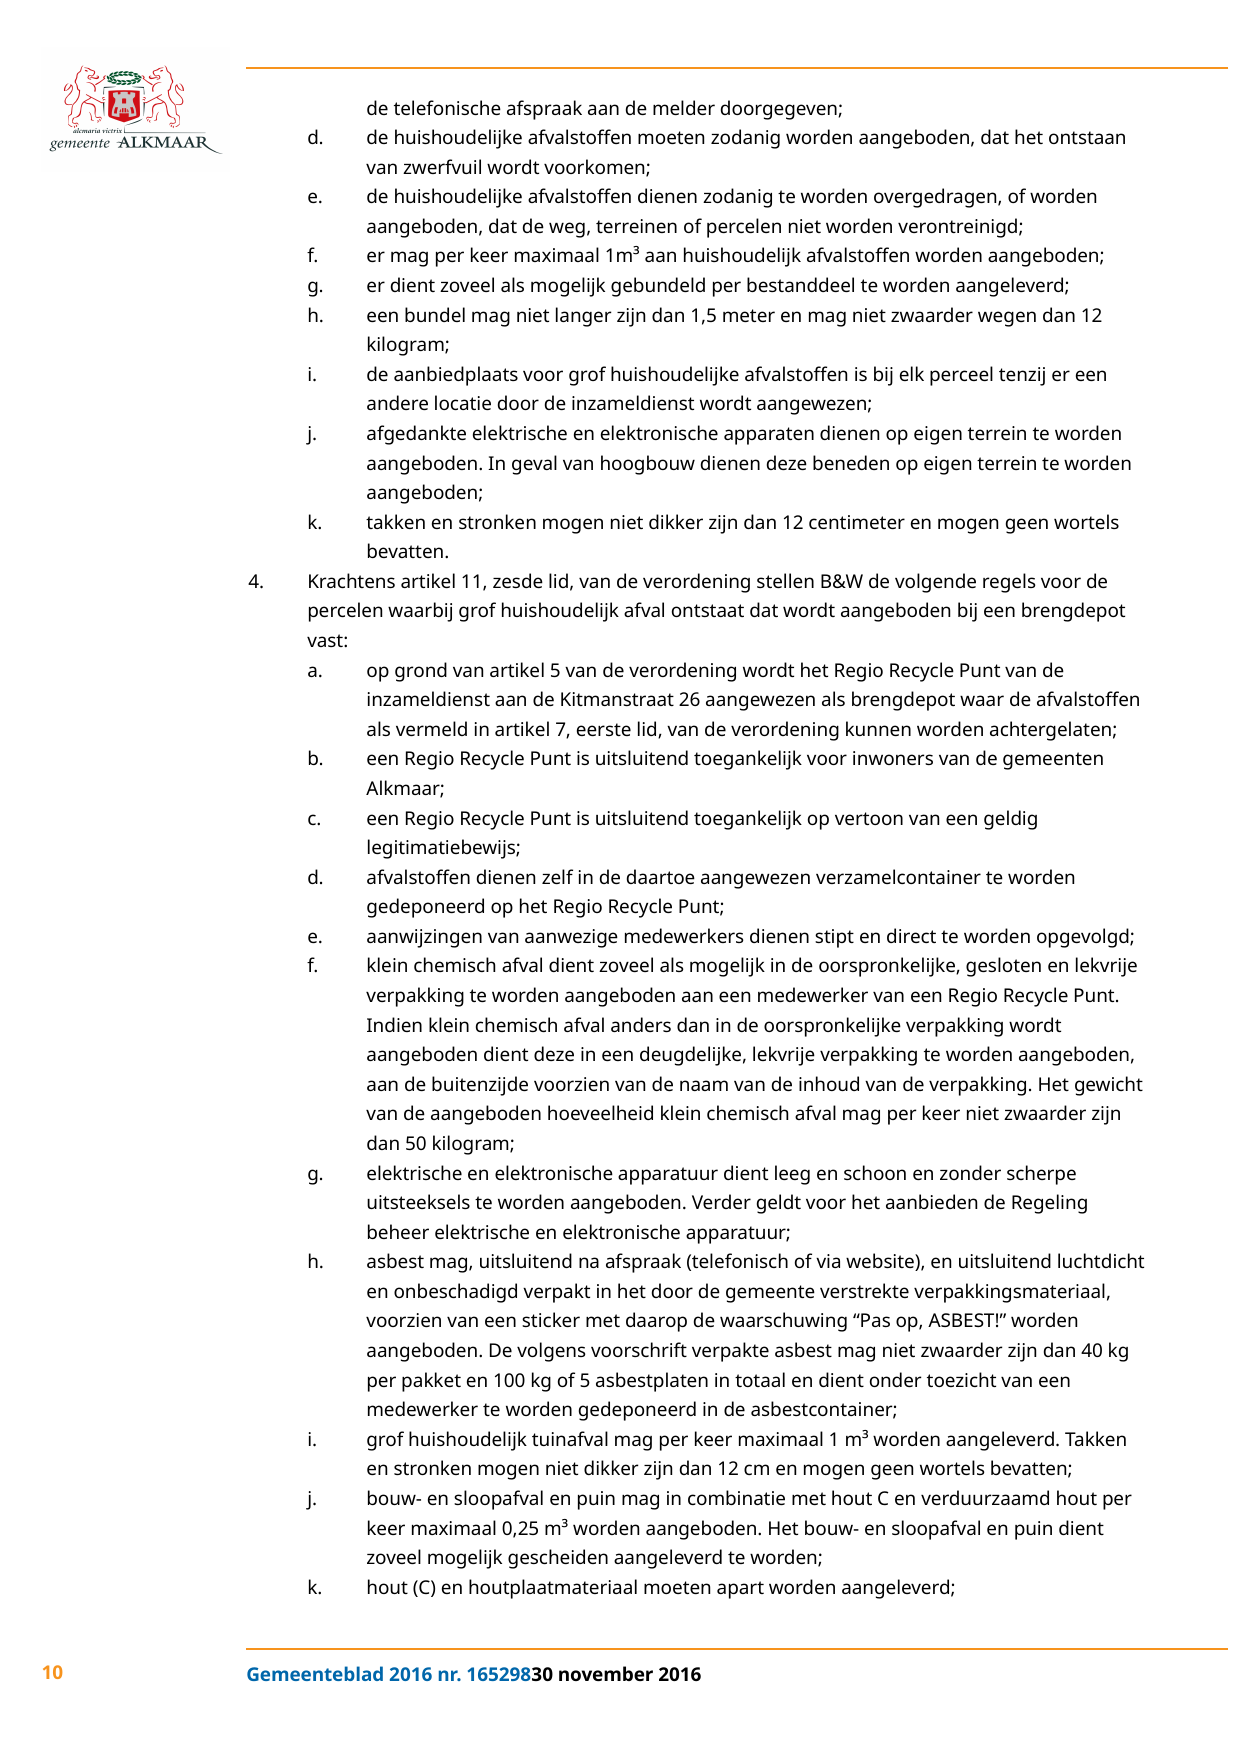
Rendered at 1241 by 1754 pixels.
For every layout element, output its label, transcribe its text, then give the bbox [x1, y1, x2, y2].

list hout (C) en houtplaatmateriaal moeten apart worden aangeleverd; [307, 1574, 1152, 1600]
list aanwijzingen van aanwezige medewerkers dienen stipt en direct te worden opgevolgd; [307, 923, 1152, 949]
picture [41, 47, 231, 172]
list de huishoudelijke afvalstoffen moeten zodanig worden aangeboden, dat het ontstaan van zwerfvuil wordt voorkomen; [307, 124, 1152, 180]
list klein chemisch afval dient zoveel als mogelijk in de oorspronkelijke, gesloten en lekvrije verpakking te worden aangeboden aan een medewerker van een Regio Recycle Punt. Indien klein chemisch afval anders dan in de oorspronkelijke verpakking wordt aangeboden dient deze in een deugdelijke, lekvrije verpakking te worden aangeboden, aan de buitenzijde voorzien van de naam van de inhoud van de verpakking. Het gewicht van de aangeboden hoeveelheid klein chemisch afval mag per keer niet zwaarder zijn dan 50 kilogram; [307, 953, 1152, 1156]
list elektrische en elektronische apparatuur dient leeg en schoon en zonder scherpe uitsteeksels te worden aangeboden. Verder geldt voor het aanbieden de Regeling beheer elektrische en elektronische apparatuur; [307, 1160, 1152, 1245]
list de aanbiedplaats voor grof huishoudelijke afvalstoffen is bij elk perceel tenzij er een andere locatie door de inzameldienst wordt aangewezen; [307, 361, 1152, 416]
list afgedankte elektrische en elektronische apparaten dienen op eigen terrein te worden aangeboden. In geval van hoogbouw dienen deze beneden op eigen terrein te worden aangeboden; [307, 420, 1152, 505]
list Krachtens artikel 11, zesde lid, van de verordening stellen B&W de volgende regels voor de percelen waarbij grof huishoudelijk afval ontstaat dat wordt aangeboden bij een brengdepot vast: [248, 568, 1152, 653]
list afvalstoffen dienen zelf in de daartoe aangewezen verzamelcontainer te worden gedeponeerd op het Regio Recycle Punt; [307, 864, 1152, 919]
list op grond van artikel 5 van de verordening wordt het Regio Recycle Punt van de inzameldienst aan de Kitmanstraat 26 aangewezen als brengdepot waar de afvalstoffen als vermeld in artikel 7, eerste lid, van de verordening kunnen worden achtergelaten; [307, 657, 1152, 742]
list een Regio Recycle Punt is uitsluitend toegankelijk op vertoon van een geldig legitimatiebewijs; [307, 805, 1152, 860]
list bouw- en sloopafval en puin mag in combinatie met hout C en verduurzaamd hout per keer maximaal 0,25 m³ worden aangeboden. Het bouw- en sloopafval en puin dient zoveel mogelijk gescheiden aangeleverd te worden; [307, 1485, 1152, 1570]
list de telefonische afspraak aan de melder doorgegeven; [307, 95, 1152, 121]
list een Regio Recycle Punt is uitsluitend toegankelijk voor inwoners van de gemeenten Alkmaar; [307, 746, 1152, 801]
list grof huishoudelijk tuinafval mag per keer maximaal 1 m³ worden aangeleverd. Takken en stronken mogen niet dikker zijn dan 12 cm en mogen geen wortels bevatten; [307, 1426, 1152, 1481]
list er dient zoveel als mogelijk gebundeld per bestanddeel te worden aangeleverd; [307, 272, 1152, 298]
list takken en stronken mogen niet dikker zijn dan 12 centimeter en mogen geen wortels bevatten. [307, 509, 1152, 564]
list asbest mag, uitsluitend na afspraak (telefonisch of via website), en uitsluitend luchtdicht en onbeschadigd verpakt in het door de gemeente verstrekte verpakkingsmateriaal, voorzien van een sticker met daarop de waarschuwing “Pas op, ASBEST!” worden aangeboden. De volgens voorschrift verpakte asbest mag niet zwaarder zijn dan 40 kg per pakket en 100 kg of 5 asbestplaten in totaal en dient onder toezicht van een medewerker te worden gedeponeerd in de asbestcontainer; [307, 1248, 1152, 1422]
list een bundel mag niet langer zijn dan 1,5 meter en mag niet zwaarder wegen dan 12 kilogram; [307, 302, 1152, 357]
list er mag per keer maximaal 1m³ aan huishoudelijk afvalstoffen worden aangeboden; [307, 243, 1152, 268]
list de huishoudelijke afvalstoffen dienen zodanig te worden overgedragen, of worden aangeboden, dat de weg, terreinen of percelen niet worden verontreinigd; [307, 183, 1152, 239]
